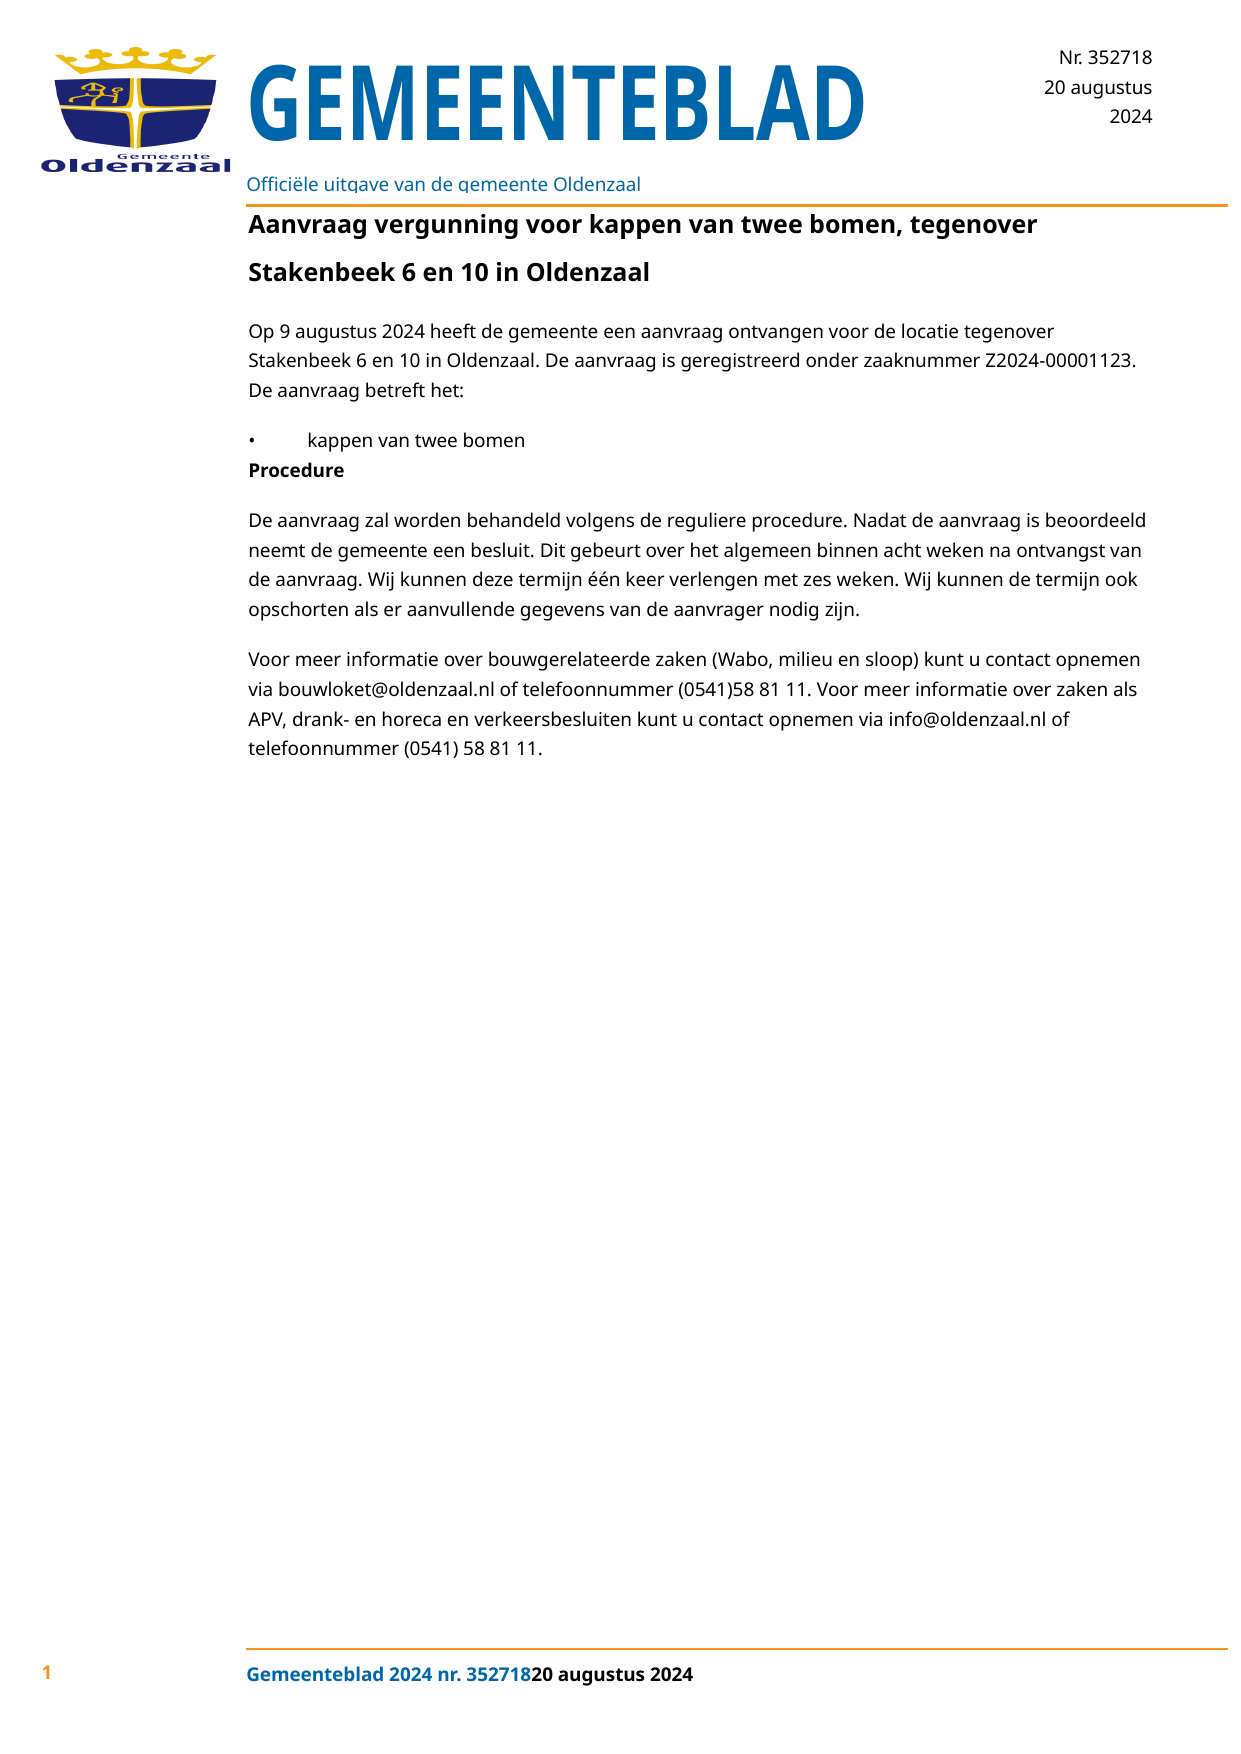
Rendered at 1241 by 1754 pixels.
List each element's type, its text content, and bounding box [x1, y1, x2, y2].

text Voor meer informatie over bouwgerelateerde zaken (Wabo, milieu en sloop) kunt u contact opnemen via bouwloket@oldenzaal.nl of telefoonnummer (0541)58 81 11. Voor meer informatie over zaken als APV, drank- en horeca en verkeersbesluiten kunt u contact opnemen via info@oldenzaal.nl of telefoonnummer (0541) 58 81 11. [248, 647, 1152, 761]
text Aanvraag vergunning voor kappen van twee bomen, tegenover Stakenbeek 6 en 10 in Oldenzaal [248, 207, 1152, 288]
text Procedure [248, 457, 1152, 483]
text De aanvraag zal worden behandeld volgens de reguliere procedure. Nadat de aanvraag is beoordeeld neemt de gemeente een besluit. Dit gebeurt over het algemeen binnen acht weken na ontvangst van de aanvraag. Wij kunnen deze termijn één keer verlengen met zes weken. Wij kunnen de termijn ook opschorten als er aanvullende gegevens van de aanvrager nodig zijn. [248, 507, 1152, 622]
picture [41, 47, 231, 172]
text Op 9 augustus 2024 heeft de gemeente een aanvraag ontvangen voor de locatie tegenover Stakenbeek 6 en 10 in Oldenzaal. De aanvraag is geregistreerd onder zaaknummer Z2024-00001123. De aanvraag betreft het: [248, 318, 1152, 403]
list kappen van twee bomen [248, 427, 1152, 453]
